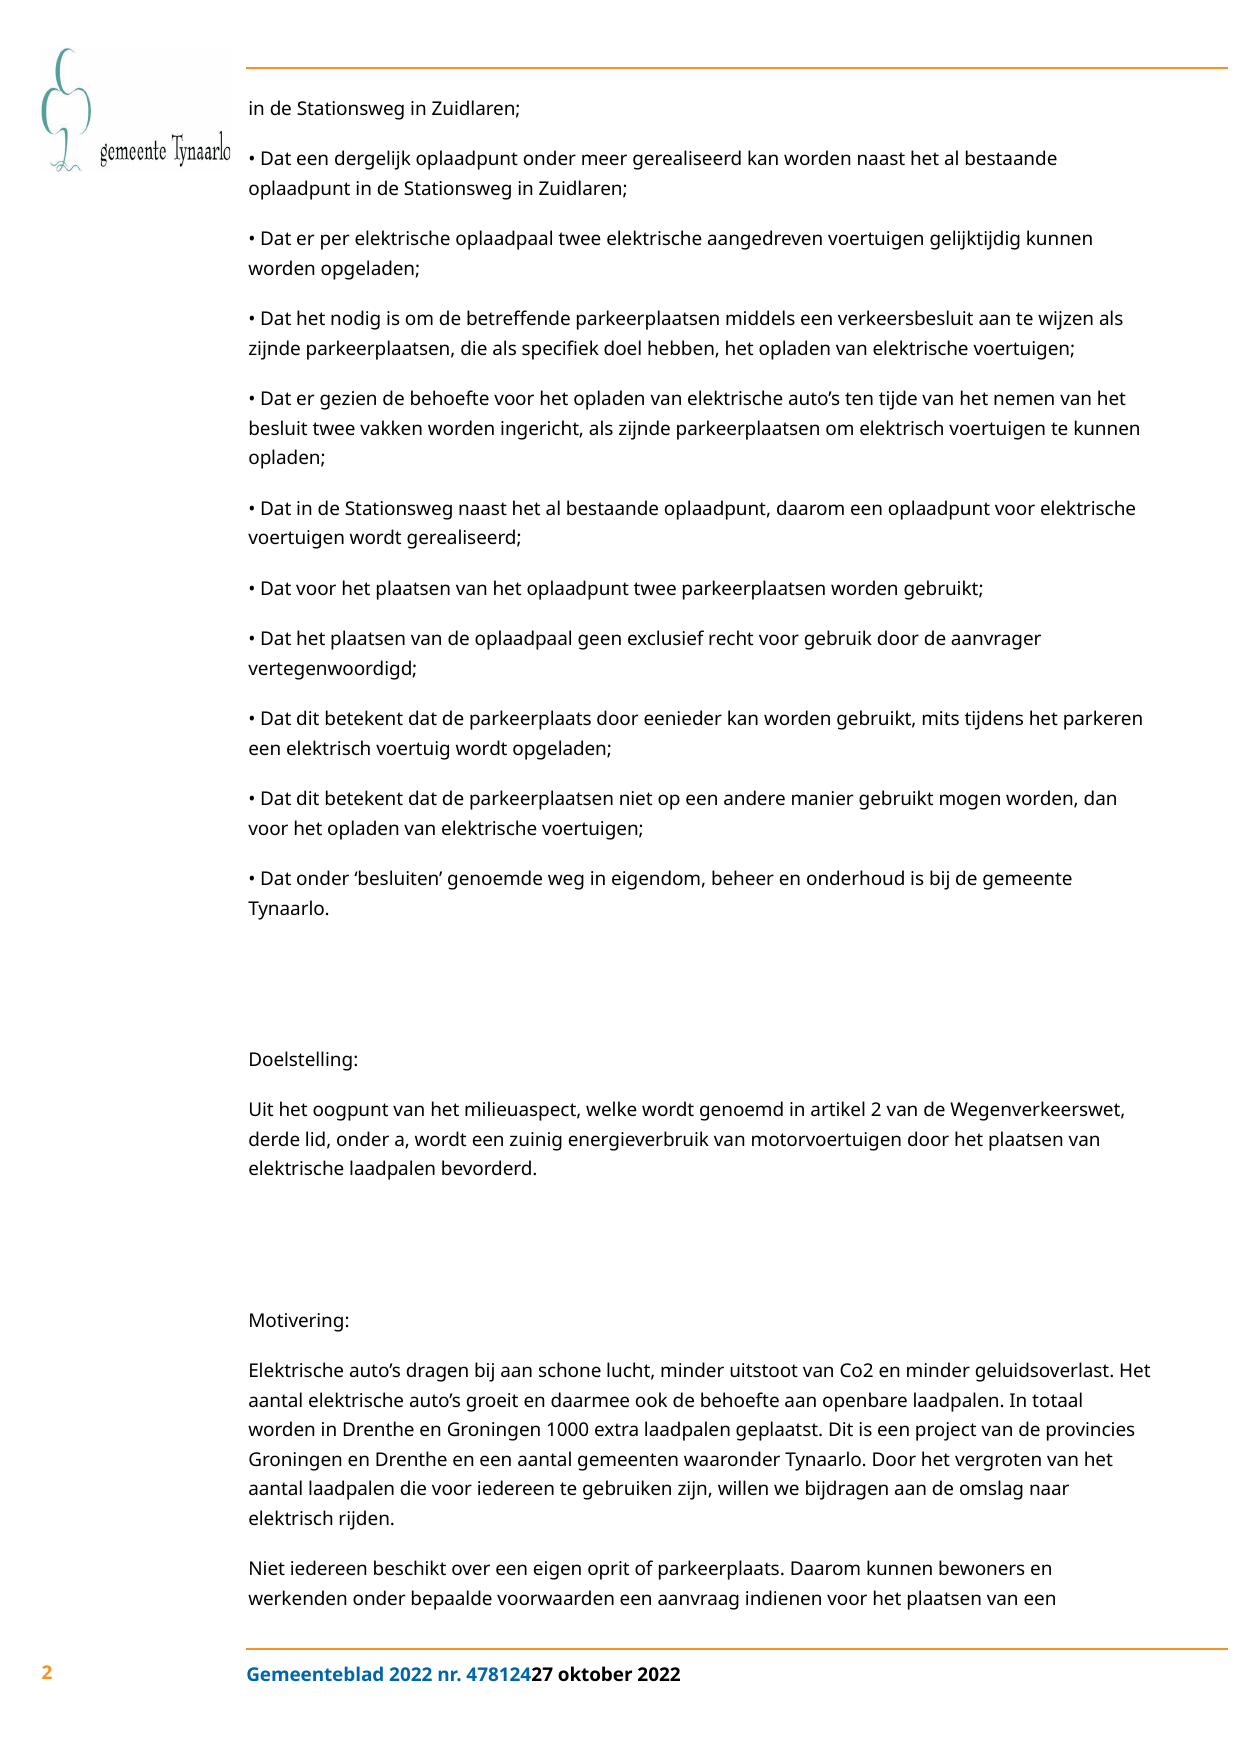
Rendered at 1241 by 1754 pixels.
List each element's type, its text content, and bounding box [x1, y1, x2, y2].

text • Dat er gezien de behoefte voor het opladen van elektrische auto’s ten tijde van het nemen van het besluit twee vakken worden ingericht, als zijnde parkeerplaatsen om elektrisch voertuigen te kunnen opladen; [248, 385, 1152, 470]
text Elektrische auto’s dragen bij aan schone lucht, minder uitstoot van Co2 en minder geluidsoverlast. Het aantal elektrische auto’s groeit en daarmee ook de behoefte aan openbare laadpalen. In totaal worden in Drenthe en Groningen 1000 extra laadpalen geplaatst. Dit is een project van de provincies Groningen en Drenthe en een aantal gemeenten waaronder Tynaarlo. Door het vergroten van het aantal laadpalen die voor iedereen te gebruiken zijn, willen we bijdragen aan de omslag naar elektrisch rijden. [248, 1357, 1152, 1531]
text • Dat dit betekent dat de parkeerplaats door eenieder kan worden gebruikt, mits tijdens het parkeren een elektrisch voertuig wordt opgeladen; [248, 705, 1152, 761]
text • Dat dit betekent dat de parkeerplaatsen niet op een andere manier gebruikt mogen worden, dan voor het opladen van elektrische voertuigen; [248, 785, 1152, 841]
text in de Stationsweg in Zuidlaren; [248, 95, 1152, 121]
text • Dat in de Stationsweg naast het al bestaande oplaadpunt, daarom een oplaadpunt voor elektrische voertuigen wordt gerealiseerd; [248, 495, 1152, 550]
text • Dat voor het plaatsen van het oplaadpunt twee parkeerplaatsen worden gebruikt; [248, 575, 1152, 601]
text Uit het oogpunt van het milieuaspect, welke wordt genoemd in artikel 2 van de Wegenverkeerswet, derde lid, onder a, wordt een zuinig energieverbruik van motorvoertuigen door het plaatsen van elektrische laadpalen bevorderd. [248, 1096, 1152, 1181]
text • Dat het nodig is om de betreffende parkeerplaatsen middels een verkeersbesluit aan te wijzen als zijnde parkeerplaatsen, die als specifiek doel hebben, het opladen van elektrische voertuigen; [248, 305, 1152, 361]
text • Dat een dergelijk oplaadpunt onder meer gerealiseerd kan worden naast het al bestaande oplaadpunt in de Stationsweg in Zuidlaren; [248, 145, 1152, 201]
text Doelstelling: [248, 1046, 1152, 1072]
text Motivering: [248, 1307, 1152, 1333]
text • Dat onder ‘besluiten’ genoemde weg in eigendom, beheer en onderhoud is bij de gemeente Tynaarlo. [248, 865, 1152, 921]
text • Dat er per elektrische oplaadpaal twee elektrische aangedreven voertuigen gelijktijdig kunnen worden opgeladen; [248, 225, 1152, 281]
picture [41, 47, 231, 172]
text Niet iedereen beschikt over een eigen oprit of parkeerplaats. Daarom kunnen bewoners en werkenden onder bepaalde voorwaarden een aanvraag indienen voor het plaatsen van een [248, 1556, 1152, 1611]
text • Dat het plaatsen van de oplaadpaal geen exclusief recht voor gebruik door de aanvrager vertegenwoordigd; [248, 625, 1152, 681]
